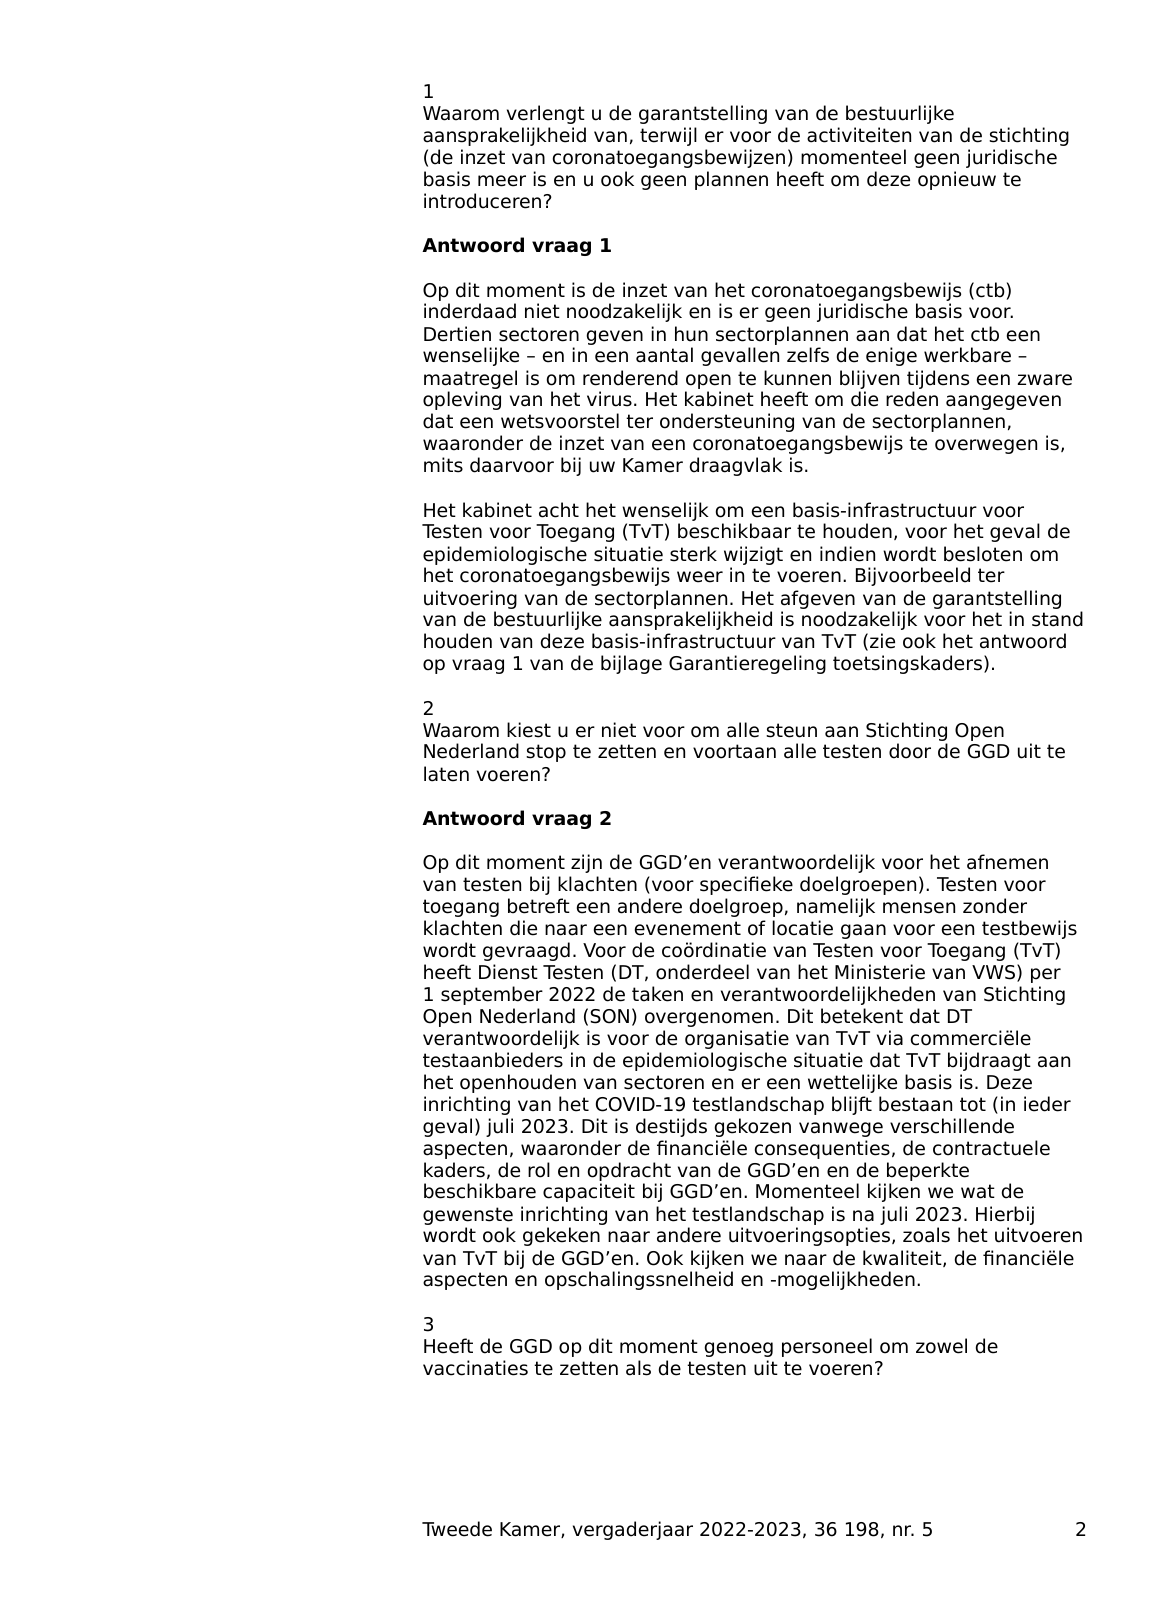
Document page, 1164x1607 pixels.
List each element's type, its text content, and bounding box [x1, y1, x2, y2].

text Op dit moment zijn de GGD’en verantwoordelijk voor het afnemen van testen bij klachten (voor specifieke doelgroepen). Testen voor toegang betreft een andere doelgroep, namelijk mensen zonder klachten die naar een evenement of locatie gaan voor een testbewijs wordt gevraagd. Voor de coördinatie van Testen voor Toegang (TvT) heeft Dienst Testen (DT, onderdeel van het Ministerie van VWS) per 1 september 2022 de taken en verantwoordelijkheden van Stichting Open Nederland (SON) overgenomen. Dit betekent dat DT verantwoordelijk is voor de organisatie van TvT via commerciële testaanbieders in de epidemiologische situatie dat TvT bijdraagt aan het openhouden van sectoren en er een wettelijke basis is. Deze inrichting van het COVID-19 testlandschap blijft bestaan tot (in ieder geval) juli 2023. Dit is destijds gekozen vanwege verschillende aspecten, waaronder de financiële consequenties, de contractuele kaders, de rol en opdracht van de GGD’en en de beperkte beschikbare capaciteit bij GGD’en. Momenteel kijken we wat de gewenste inrichting van het testlandschap is na juli 2023. Hierbij wordt ook gekeken naar andere uitvoeringsopties, zoals het uitvoeren van TvT bij de GGD’en. Ook kijken we naar de kwaliteit, de financiële aspecten en opschalingssnelheid en -mogelijkheden. [422, 852, 1087, 1291]
text Op dit moment is de inzet van het coronatoegangsbewijs (ctb) inderdaad niet noodzakelijk en is er geen juridische basis voor. Dertien sectoren geven in hun sectorplannen aan dat het ctb een wenselijke – en in een aantal gevallen zelfs de enige werkbare – maatregel is om renderend open te kunnen blijven tijdens een zware opleving van het virus. Het kabinet heeft om die reden aangegeven dat een wetsvoorstel ter ondersteuning van de sectorplannen, waaronder de inzet van een coronatoegangsbewijs te overwegen is, mits daarvoor bij uw Kamer draagvlak is. [422, 279, 1087, 477]
text Waarom verlengt u de garantstelling van de bestuurlijke aansprakelijkheid van, terwijl er voor de activiteiten van de stichting (de inzet van coronatoegangsbewijzen) momenteel geen juridische basis meer is en u ook geen plannen heeft om deze opnieuw te introduceren? [422, 103, 1087, 213]
subtitle Antwoord vraag 2 [422, 808, 1087, 829]
text 2 [422, 697, 1087, 719]
text Waarom kiest u er niet voor om alle steun aan Stichting Open Nederland stop te zetten en voortaan alle testen door de GGD uit te laten voeren? [422, 719, 1087, 785]
text 1 [422, 81, 1087, 103]
text Het kabinet acht het wenselijk om een basis-infrastructuur voor Testen voor Toegang (TvT) beschikbaar te houden, voor het geval de epidemiologische situatie sterk wijzigt en indien wordt besloten om het coronatoegangsbewijs weer in te voeren. Bijvoorbeeld ter uitvoering van de sectorplannen. Het afgeven van de garantstelling van de bestuurlijke aansprakelijkheid is noodzakelijk voor het in stand houden van deze basis-infrastructuur van TvT (zie ook het antwoord op vraag 1 van de bijlage Garantieregeling toetsingskaders). [422, 499, 1087, 675]
text 3 [422, 1313, 1087, 1336]
subtitle Antwoord vraag 1 [422, 235, 1087, 257]
text Heeft de GGD op dit moment genoeg personeel om zowel de vaccinaties te zetten als de testen uit te voeren? [422, 1336, 1087, 1379]
